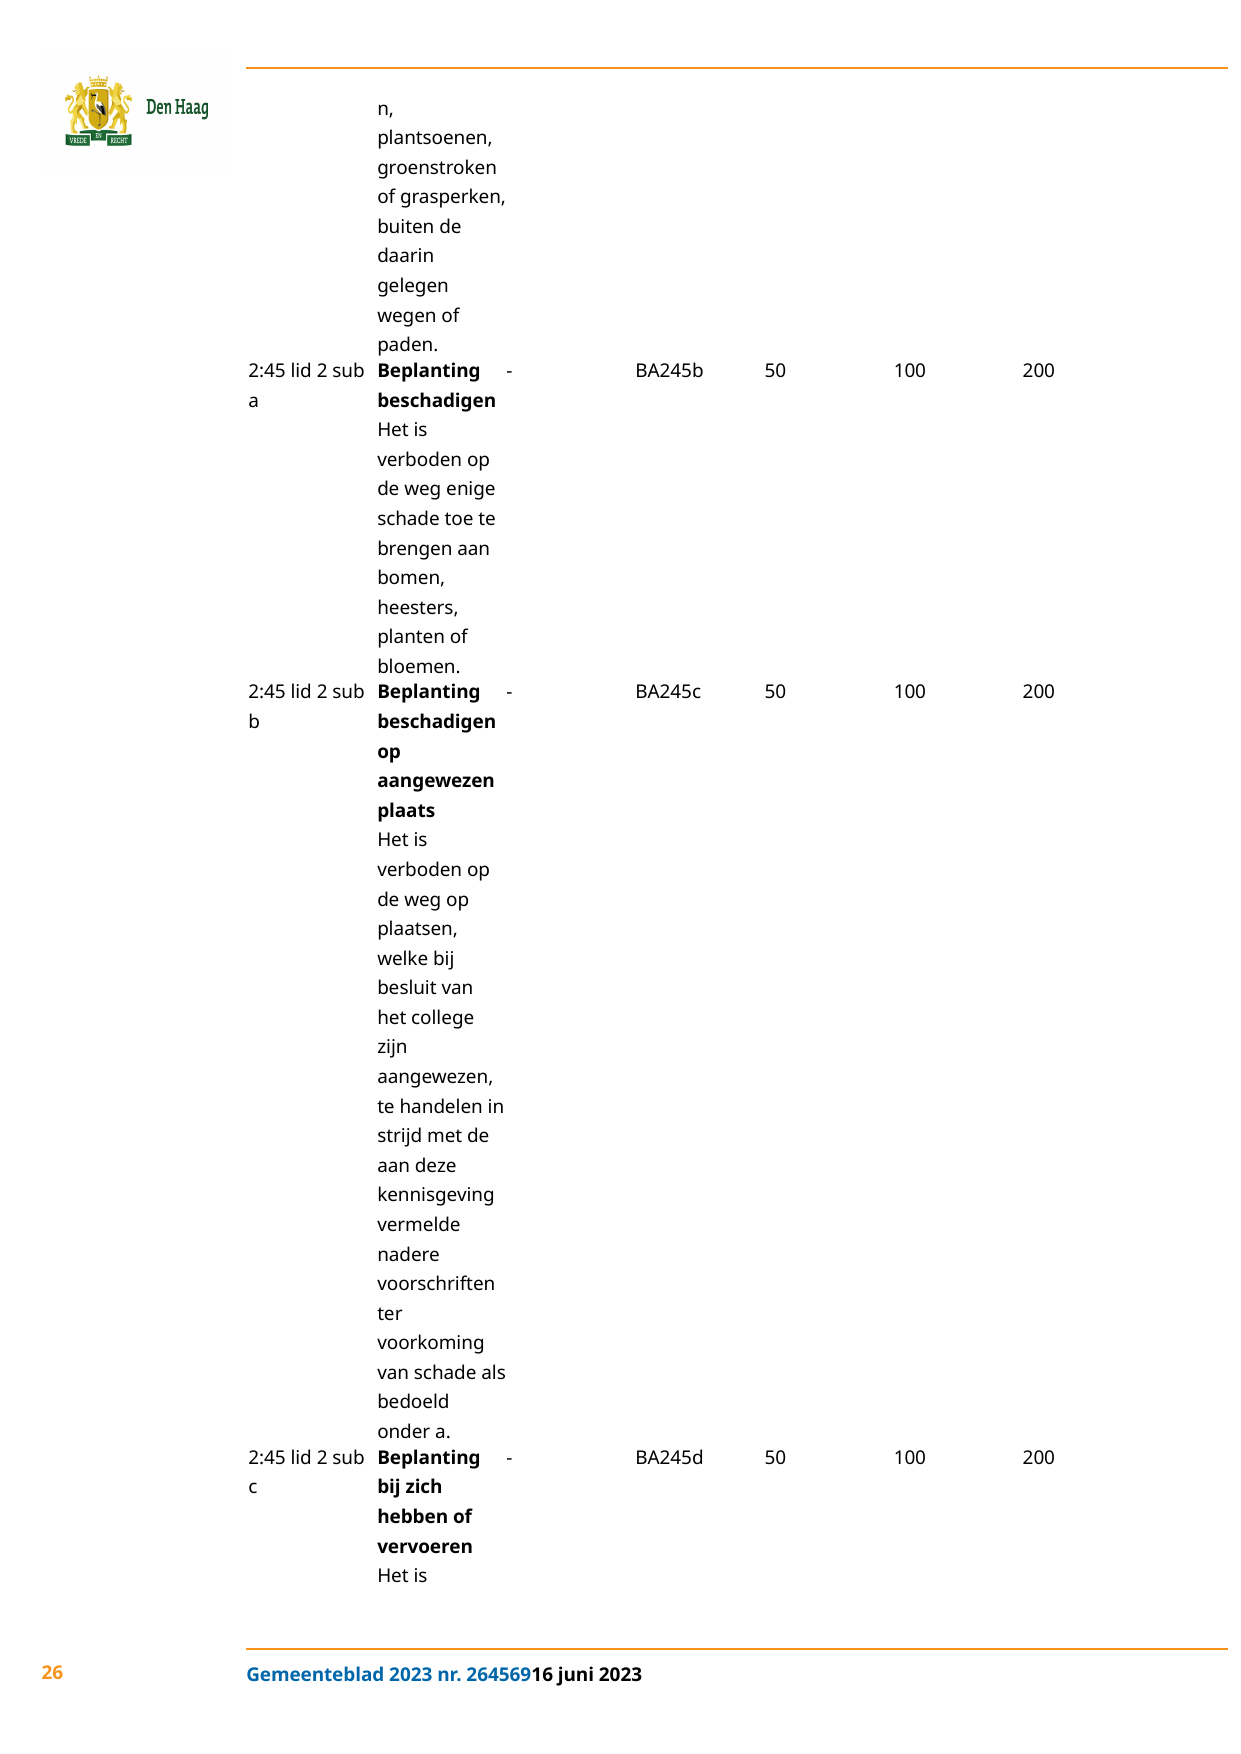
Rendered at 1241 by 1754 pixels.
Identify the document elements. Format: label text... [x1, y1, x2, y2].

table_cell BA245c [635, 679, 764, 1444]
table_cell Beplanting beschadigen Het is verboden op de weg enige schade toe te brengen aan bomen, heesters, planten of bloemen. [377, 357, 506, 679]
table_cell [894, 95, 1022, 357]
table_cell [1023, 95, 1152, 357]
table_cell Beplanting bij zich hebben of vervoeren Het is [377, 1444, 506, 1588]
picture [41, 47, 231, 172]
table_cell 50 [764, 357, 893, 679]
table_cell [635, 95, 764, 357]
table_cell 50 [764, 679, 893, 1444]
table_cell [506, 95, 635, 357]
table_cell 2:45 lid 2 sub c [248, 1444, 377, 1588]
table_cell 50 [764, 1444, 893, 1588]
table_cell BA245b [635, 357, 764, 679]
table_cell - [506, 357, 635, 679]
table_cell 200 [1023, 679, 1152, 1444]
table_cell [248, 95, 377, 357]
table_cell 2:45 lid 2 sub b [248, 679, 377, 1444]
table_cell 200 [1023, 1444, 1152, 1588]
table_cell BA245d [635, 1444, 764, 1588]
table_cell 100 [894, 1444, 1022, 1588]
table_cell - [506, 679, 635, 1444]
table_cell 100 [894, 357, 1022, 679]
table_cell - [506, 1444, 635, 1588]
table_cell 100 [894, 679, 1022, 1444]
table_cell n, plantsoenen, groenstroken of grasperken, buiten de daarin gelegen wegen of paden. [377, 95, 506, 357]
table_cell [764, 95, 893, 357]
table_cell 200 [1023, 357, 1152, 679]
table_cell Beplanting beschadigen op aangewezen plaats Het is verboden op de weg op plaatsen, welke bij besluit van het college zijn aangewezen, te handelen in strijd met de aan deze kennisgeving vermelde nadere voorschriften ter voorkoming van schade als bedoeld onder a. [377, 679, 506, 1444]
table_cell 2:45 lid 2 sub a [248, 357, 377, 679]
